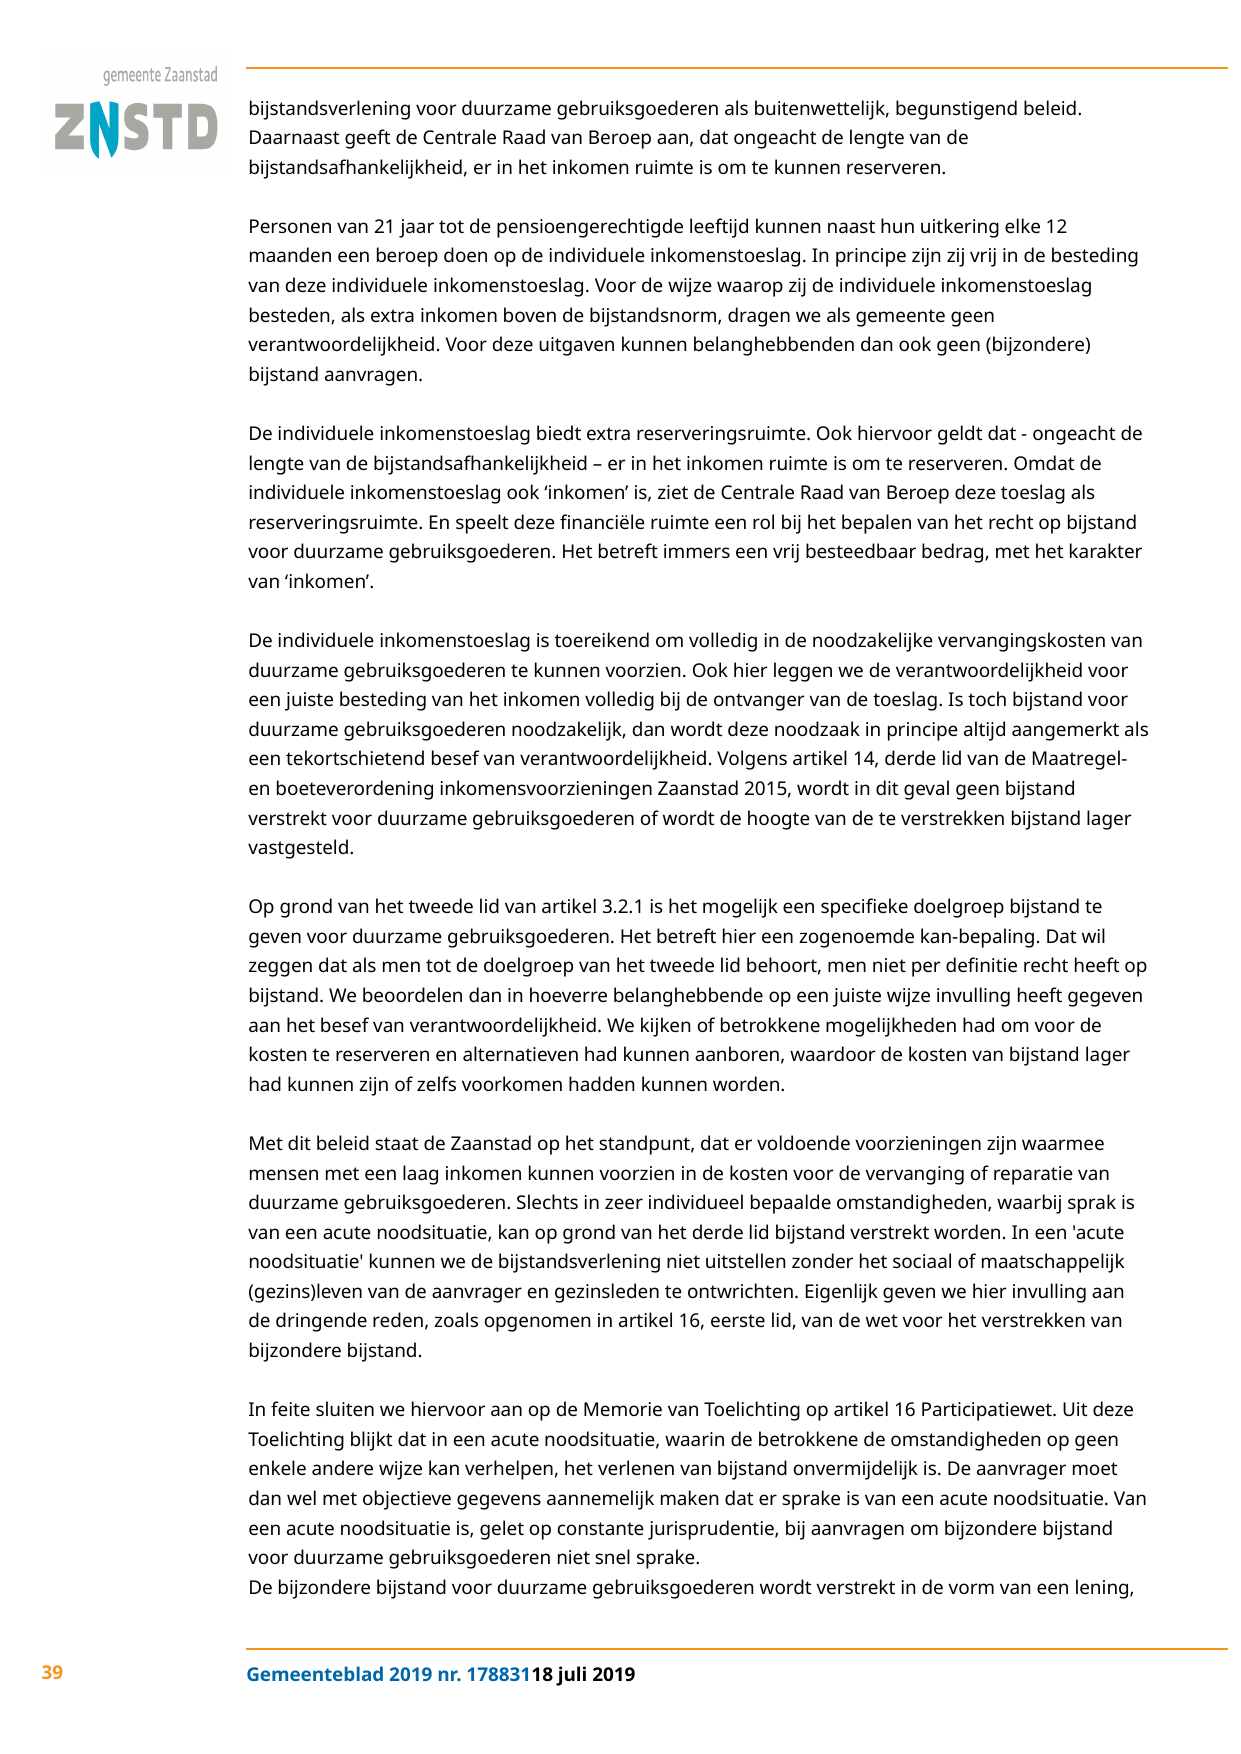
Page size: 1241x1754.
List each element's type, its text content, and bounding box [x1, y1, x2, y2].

text De bijzondere bijstand voor duurzame gebruiksgoederen wordt verstrekt in de vorm van een lening, [248, 1574, 1152, 1600]
picture [41, 47, 231, 172]
text In feite sluiten we hiervoor aan op de Memorie van Toelichting op artikel 16 Participatiewet. Uit deze Toelichting blijkt dat in een acute noodsituatie, waarin de betrokkene de omstandigheden op geen enkele andere wijze kan verhelpen, het verlenen van bijstand onvermijdelijk is. De aanvrager moet dan wel met objectieve gegevens aannemelijk maken dat er sprake is van een acute noodsituatie. Van een acute noodsituatie is, gelet op constante jurisprudentie, bij aanvragen om bijzondere bijstand voor duurzame gebruiksgoederen niet snel sprake. [248, 1396, 1152, 1570]
text Met dit beleid staat de Zaanstad op het standpunt, dat er voldoende voorzieningen zijn waarmee mensen met een laag inkomen kunnen voorzien in de kosten voor de vervanging of reparatie van duurzame gebruiksgoederen. Slechts in zeer individueel bepaalde omstandigheden, waarbij sprak is van een acute noodsituatie, kan op grond van het derde lid bijstand verstrekt worden. In een 'acute noodsituatie' kunnen we de bijstandsverlening niet uitstellen zonder het sociaal of maatschappelijk (gezins)leven van de aanvrager en gezinsleden te ontwrichten. Eigenlijk geven we hier invulling aan de dringende reden, zoals opgenomen in artikel 16, eerste lid, van de wet voor het verstrekken van bijzondere bijstand. [248, 1130, 1152, 1363]
text bijstandsverlening voor duurzame gebruiksgoederen als buitenwettelijk, begunstigend beleid. Daarnaast geeft de Centrale Raad van Beroep aan, dat ongeacht de lengte van de bijstandsafhankelijkheid, er in het inkomen ruimte is om te kunnen reserveren. [248, 95, 1152, 180]
text Op grond van het tweede lid van artikel 3.2.1 is het mogelijk een specifieke doelgroep bijstand te geven voor duurzame gebruiksgoederen. Het betreft hier een zogenoemde kan-bepaling. Dat wil zeggen dat als men tot de doelgroep van het tweede lid behoort, men niet per definitie recht heeft op bijstand. We beoordelen dan in hoeverre belanghebbende op een juiste wijze invulling heeft gegeven aan het besef van verantwoordelijkheid. We kijken of betrokkene mogelijkheden had om voor de kosten te reserveren en alternatieven had kunnen aanboren, waardoor de kosten van bijstand lager had kunnen zijn of zelfs voorkomen hadden kunnen worden. [248, 893, 1152, 1097]
text De individuele inkomenstoeslag biedt extra reserveringsruimte. Ook hiervoor geldt dat - ongeacht de lengte van de bijstandsafhankelijkheid – er in het inkomen ruimte is om te reserveren. Omdat de individuele inkomenstoeslag ook ‘inkomen’ is, ziet de Centrale Raad van Beroep deze toeslag als reserveringsruimte. En speelt deze financiële ruimte een rol bij het bepalen van het recht op bijstand voor duurzame gebruiksgoederen. Het betreft immers een vrij besteedbaar bedrag, met het karakter van ‘inkomen’. [248, 420, 1152, 594]
text De individuele inkomenstoeslag is toereikend om volledig in de noodzakelijke vervangingskosten van duurzame gebruiksgoederen te kunnen voorzien. Ook hier leggen we de verantwoordelijkheid voor een juiste besteding van het inkomen volledig bij de ontvanger van de toeslag. Is toch bijstand voor duurzame gebruiksgoederen noodzakelijk, dan wordt deze noodzaak in principe altijd aangemerkt als een tekortschietend besef van verantwoordelijkheid. Volgens artikel 14, derde lid van de Maatregel- en boeteverordening inkomensvoorzieningen Zaanstad 2015, wordt in dit geval geen bijstand verstrekt voor duurzame gebruiksgoederen of wordt de hoogte van de te verstrekken bijstand lager vastgesteld. [248, 627, 1152, 860]
text Personen van 21 jaar tot de pensioengerechtigde leeftijd kunnen naast hun uitkering elke 12 maanden een beroep doen op de individuele inkomenstoeslag. In principe zijn zij vrij in de besteding van deze individuele inkomenstoeslag. Voor de wijze waarop zij de individuele inkomenstoeslag besteden, als extra inkomen boven de bijstandsnorm, dragen we als gemeente geen verantwoordelijkheid. Voor deze uitgaven kunnen belanghebbenden dan ook geen (bijzondere) bijstand aanvragen. [248, 213, 1152, 387]
